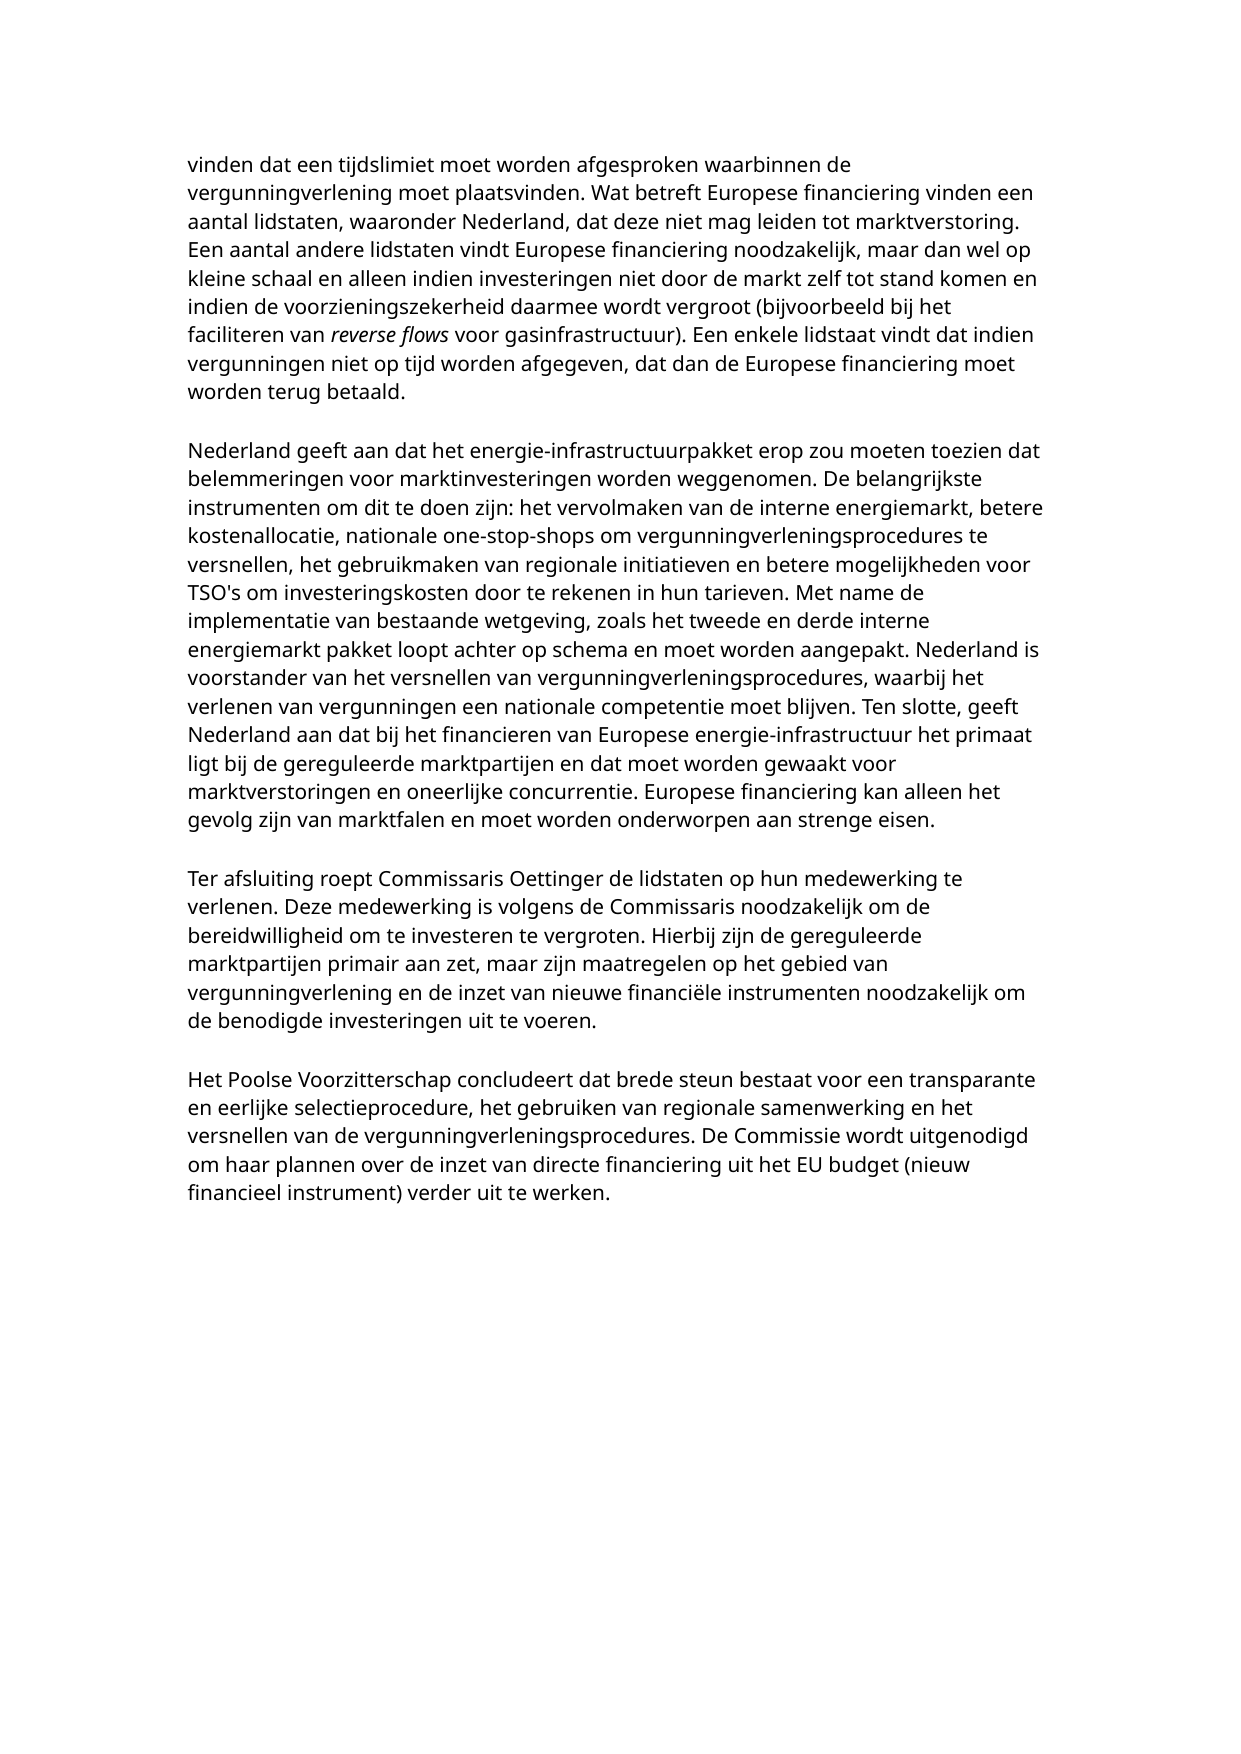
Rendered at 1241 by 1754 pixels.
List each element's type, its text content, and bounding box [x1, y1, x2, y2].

text Het Poolse Voorzitterschap concludeert dat brede steun bestaat voor een transparante en eerlijke selectieprocedure, het gebruiken van regionale samenwerking en het versnellen van de vergunningverleningsprocedures. De Commissie wordt uitgenodigd om haar plannen over de inzet van directe financiering uit het EU budget (nieuw financieel instrument) verder uit te werken. [187, 1065, 1053, 1207]
text vinden dat een tijdslimiet moet worden afgesproken waarbinnen de vergunningverlening moet plaatsvinden. Wat betreft Europese financiering vinden een aantal lidstaten, waaronder Nederland, dat deze niet mag leiden tot marktverstoring. Een aantal andere lidstaten vindt Europese financiering noodzakelijk, maar dan wel op kleine schaal en alleen indien investeringen niet door de markt zelf tot stand komen en indien de voorzieningszekerheid daarmee wordt vergroot (bijvoorbeeld bij het faciliteren van reverse flows voor gasinfrastructuur). Een enkele lidstaat vindt dat indien vergunningen niet op tijd worden afgegeven, dat dan de Europese financiering moet worden terug betaald. [187, 150, 1053, 406]
text Nederland geeft aan dat het energie-infrastructuurpakket erop zou moeten toezien dat belemmeringen voor marktinvesteringen worden weggenomen. De belangrijkste instrumenten om dit te doen zijn: het vervolmaken van de interne energiemarkt, betere kostenallocatie, nationale one-stop-shops om vergunningverleningsprocedures te versnellen, het gebruikmaken van regionale initiatieven en betere mogelijkheden voor TSO's om investeringskosten door te rekenen in hun tarieven. Met name de implementatie van bestaande wetgeving, zoals het tweede en derde interne energiemarkt pakket loopt achter op schema en moet worden aangepakt. Nederland is voorstander van het versnellen van vergunningverleningsprocedures, waarbij het verlenen van vergunningen een nationale competentie moet blijven. Ten slotte, geeft Nederland aan dat bij het financieren van Europese energie-infrastructuur het primaat ligt bij de gereguleerde marktpartijen en dat moet worden gewaakt voor marktverstoringen en oneerlijke concurrentie. Europese financiering kan alleen het gevolg zijn van marktfalen en moet worden onderworpen aan strenge eisen. [187, 436, 1053, 834]
text Ter afsluiting roept Commissaris Oettinger de lidstaten op hun medewerking te verlenen. Deze medewerking is volgens de Commissaris noodzakelijk om de bereidwilligheid om te investeren te vergroten. Hierbij zijn de gereguleerde marktpartijen primair aan zet, maar zijn maatregelen op het gebied van vergunningverlening en de inzet van nieuwe financiële instrumenten noodzakelijk om de benodigde investeringen uit te voeren. [187, 864, 1053, 1035]
